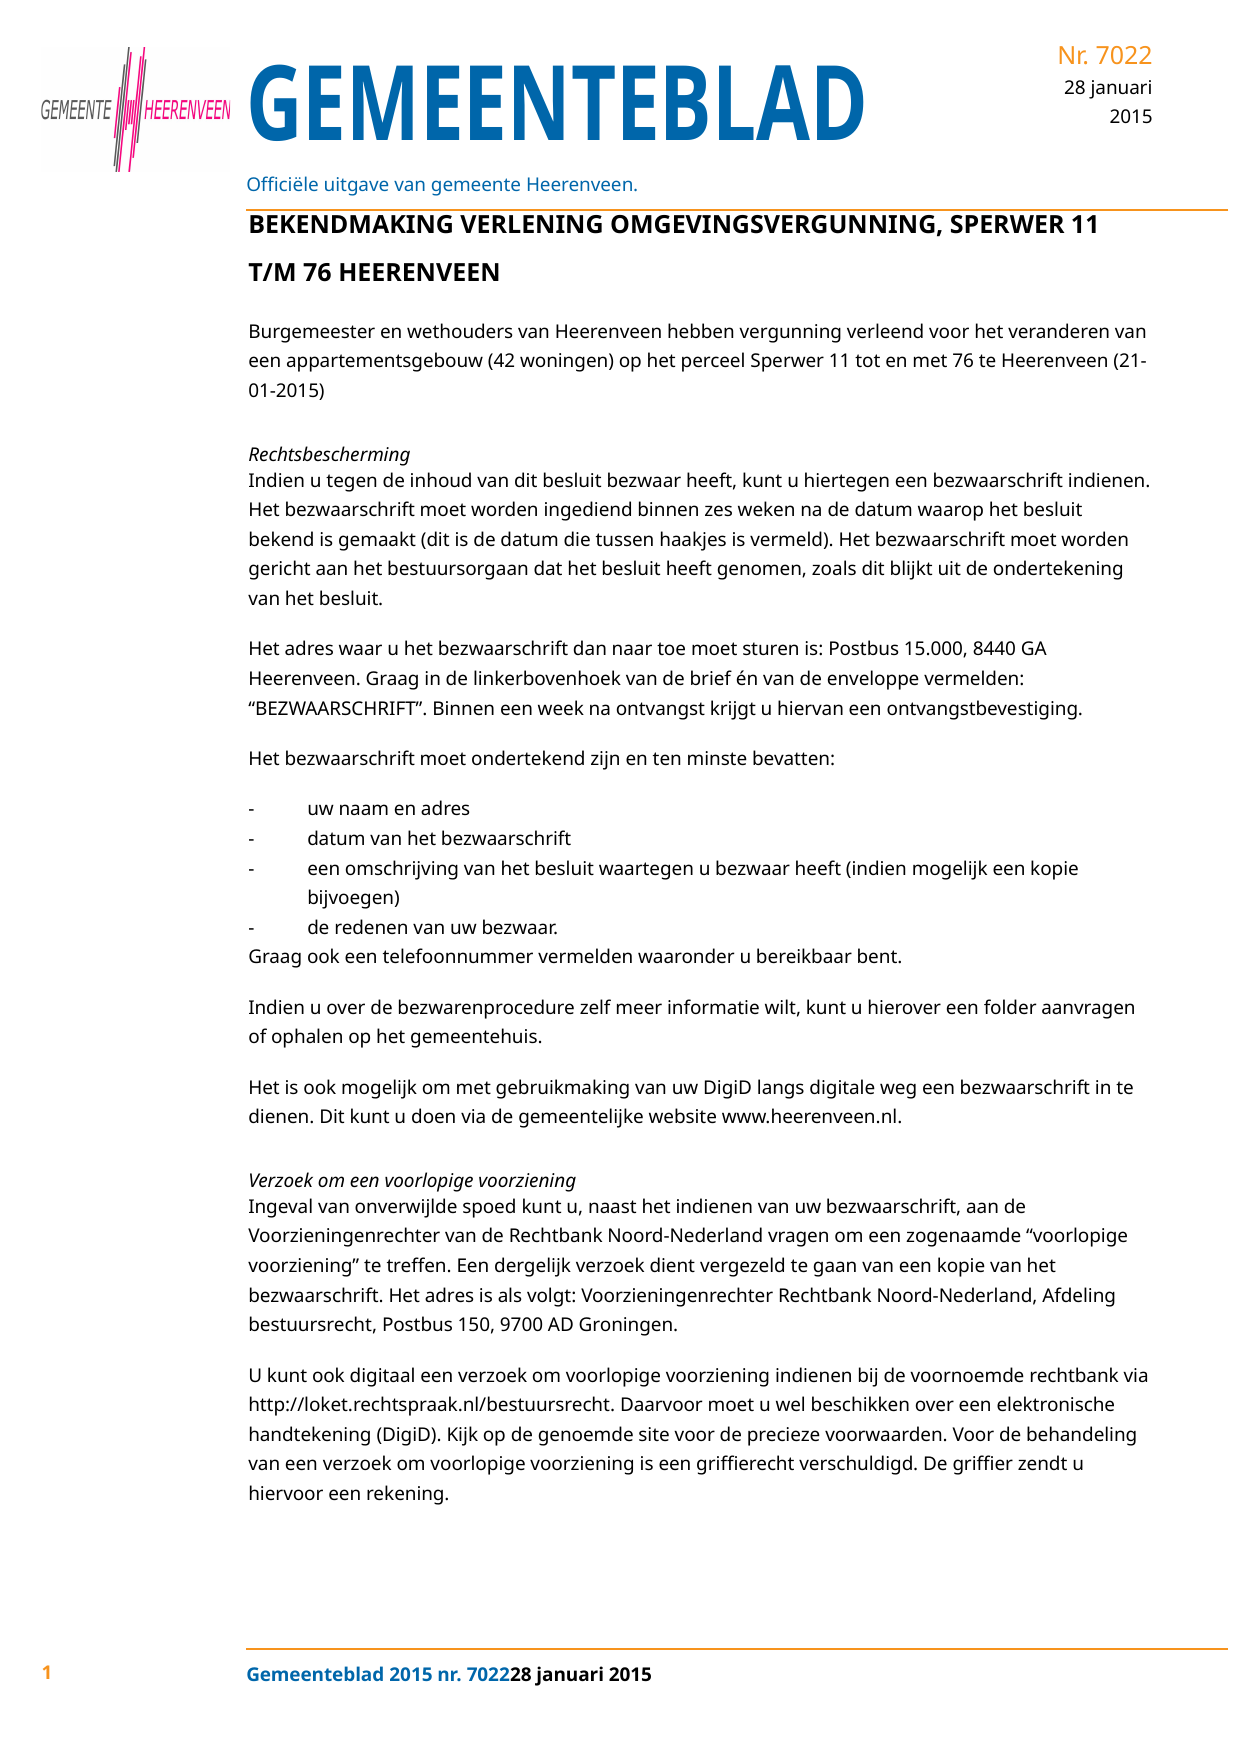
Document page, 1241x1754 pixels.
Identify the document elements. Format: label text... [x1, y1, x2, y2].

text Het is ook mogelijk om met gebruikmaking van uw DigiD langs digitale weg een bezwaarschrift in te dienen. Dit kunt u doen via de gemeentelijke website www.heerenveen.nl. [248, 1074, 1152, 1129]
text Indien u tegen de inhoud van dit besluit bezwaar heeft, kunt u hiertegen een bezwaarschrift indienen. Het bezwaarschrift moet worden ingediend binnen zes weken na de datum waarop het besluit bekend is gemaakt (dit is de datum die tussen haakjes is vermeld). Het bezwaarschrift moet worden gericht aan het bestuursorgaan dat het besluit heeft genomen, zoals dit blijkt uit de ondertekening van het besluit. [248, 467, 1152, 611]
text Ingeval van onverwijlde spoed kunt u, naast het indienen van uw bezwaarschrift, aan de Voorzieningenrechter van de Rechtbank Noord-Nederland vragen om een zogenaamde “voorlopige voorziening” te treffen. Een dergelijk verzoek dient vergezeld te gaan van een kopie van het bezwaarschrift. Het adres is als volgt: Voorzieningenrechter Rechtbank Noord-Nederland, Afdeling bestuursrecht, Postbus 150, 9700 AD Groningen. [248, 1193, 1152, 1337]
picture [41, 47, 231, 172]
text Het bezwaarschrift moet ondertekend zijn en ten minste bevatten: [248, 745, 1152, 771]
list datum van het bezwaarschrift [248, 825, 1152, 851]
text Indien u over de bezwarenprocedure zelf meer informatie wilt, kunt u hierover een folder aanvragen of ophalen op het gemeentehuis. [248, 994, 1152, 1049]
text Rechtsbescherming [248, 441, 1152, 467]
list de redenen van uw bezwaar. [248, 914, 1152, 939]
text Burgemeester en wethouders van Heerenveen hebben vergunning verleend voor het veranderen van een appartementsgebouw (42 woningen) op het perceel Sperwer 11 tot en met 76 te Heerenveen (21-01-2015) [248, 318, 1152, 403]
text BEKENDMAKING VERLENING OMGEVINGSVERGUNNING, SPERWER 11 T/M 76 HEERENVEEN [248, 211, 1152, 288]
text Graag ook een telefoonnummer vermelden waaronder u bereikbaar bent. [248, 943, 1152, 969]
text Verzoek om een voorlopige voorziening [248, 1167, 1152, 1193]
list een omschrijving van het besluit waartegen u bezwaar heeft (indien mogelijk een kopie bijvoegen) [248, 855, 1152, 910]
list uw naam en adres [248, 796, 1152, 821]
text Het adres waar u het bezwaarschrift dan naar toe moet sturen is: Postbus 15.000, 8440 GA Heerenveen. Graag in de linkerbovenhoek van de brief én van de enveloppe vermelden: “BEZWAARSCHRIFT”. Binnen een week na ontvangst krijgt u hiervan een ontvangstbevestiging. [248, 636, 1152, 720]
text U kunt ook digitaal een verzoek om voorlopige voorziening indienen bij de voornoemde rechtbank via http://loket.rechtspraak.nl/bestuursrecht. Daarvoor moet u wel beschikken over een elektronische handtekening (DigiD). Kijk op de genoemde site voor de precieze voorwaarden. Voor de behandeling van een verzoek om voorlopige voorziening is een griffierecht verschuldigd. De griffier zendt u hiervoor een rekening. [248, 1362, 1152, 1506]
